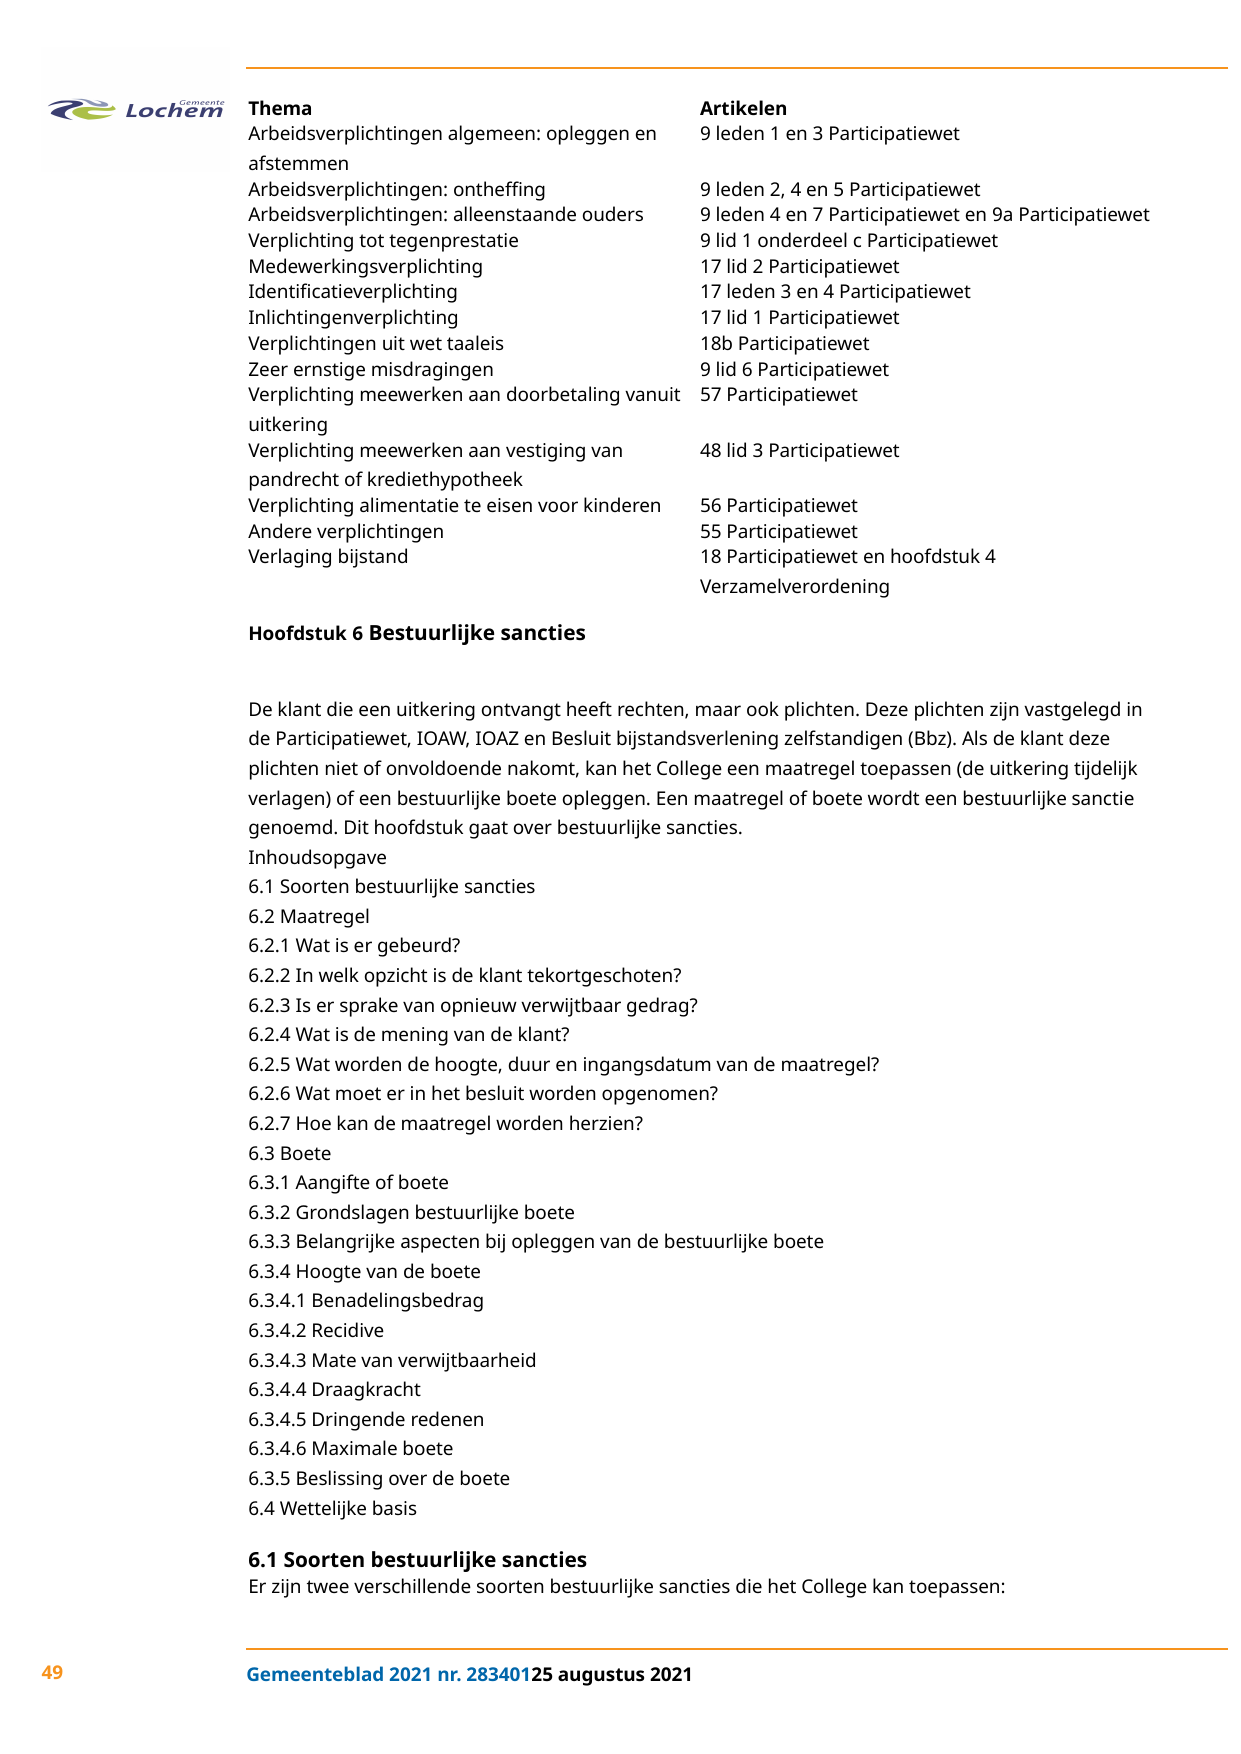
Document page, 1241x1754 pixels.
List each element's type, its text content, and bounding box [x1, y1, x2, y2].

text Inhoudsopgave [248, 844, 1152, 870]
table_cell Verplichting tot tegenprestatie [248, 227, 700, 253]
table_cell Medewerkingsverplichting [248, 253, 700, 279]
table_header Artikelen [700, 95, 1152, 121]
table_cell 57 Participatiewet [700, 382, 1152, 437]
text 6.3.4 Hoogte van de boete [248, 1258, 1152, 1284]
table_cell 9 lid 6 Participatiewet [700, 356, 1152, 382]
text 6.2.1 Wat is er gebeurd? [248, 933, 1152, 958]
table_cell Identificatieverplichting [248, 279, 700, 304]
table_cell 17 lid 1 Participatiewet [700, 305, 1152, 330]
table_cell 17 lid 2 Participatiewet [700, 253, 1152, 279]
table_cell 9 leden 1 en 3 Participatiewet [700, 121, 1152, 176]
text 6.2.4 Wat is de mening van de klant? [248, 1021, 1152, 1047]
table_cell Verplichting meewerken aan vestiging van pandrecht of krediethypotheek [248, 437, 700, 492]
text 6.3.5 Beslissing over de boete [248, 1465, 1152, 1491]
text 6.3.1 Aangifte of boete [248, 1169, 1152, 1195]
table_cell 9 leden 2, 4 en 5 Participatiewet [700, 176, 1152, 202]
text 6.3.4.5 Dringende redenen [248, 1406, 1152, 1432]
table_cell Zeer ernstige misdragingen [248, 356, 700, 382]
table_cell 18b Participatiewet [700, 330, 1152, 356]
text 6.1 Soorten bestuurlijke sancties [248, 1545, 1152, 1574]
text 6.2.3 Is er sprake van opnieuw verwijtbaar gedrag? [248, 992, 1152, 1018]
text De klant die een uitkering ontvangt heeft rechten, maar ook plichten. Deze plichten zijn vastgelegd in de Participatiewet, IOAW, IOAZ en Besluit bijstandsverlening zelfstandigen (Bbz). Als de klant deze plichten niet of onvoldoende nakomt, kan het College een maatregel toepassen (de uitkering tijdelijk verlagen) of een bestuurlijke boete opleggen. Een maatregel of boete wordt een bestuurlijke sanctie genoemd. Dit hoofdstuk gaat over bestuurlijke sancties. [248, 696, 1152, 840]
table_cell 18 Participatiewet en hoofdstuk 4 Verzamelverordening [700, 544, 1152, 599]
table_cell Inlichtingenverplichting [248, 305, 700, 330]
text 6.2.2 In welk opzicht is de klant tekortgeschoten? [248, 962, 1152, 988]
text 6.3 Boete [248, 1140, 1152, 1166]
text 6.3.4.6 Maximale boete [248, 1436, 1152, 1461]
table_cell Verplichting meewerken aan doorbetaling vanuit uitkering [248, 382, 700, 437]
table_cell 9 leden 4 en 7 Participatiewet en 9a Participatiewet [700, 202, 1152, 227]
picture [41, 47, 231, 172]
text 6.3.3 Belangrijke aspecten bij opleggen van de bestuurlijke boete [248, 1228, 1152, 1254]
text 6.3.2 Grondslagen bestuurlijke boete [248, 1199, 1152, 1225]
text Hoofdstuk 6 Bestuurlijke sancties [248, 618, 1152, 647]
table_cell 55 Participatiewet [700, 518, 1152, 544]
table_cell 56 Participatiewet [700, 492, 1152, 518]
table_cell Arbeidsverplichtingen algemeen: opleggen en afstemmen [248, 121, 700, 176]
text 6.4 Wettelijke basis [248, 1495, 1152, 1521]
table_cell 9 lid 1 onderdeel c Participatiewet [700, 227, 1152, 253]
table_cell 48 lid 3 Participatiewet [700, 437, 1152, 492]
text 6.2.5 Wat worden de hoogte, duur en ingangsdatum van de maatregel? [248, 1051, 1152, 1077]
table_cell 17 leden 3 en 4 Participatiewet [700, 279, 1152, 304]
text 6.2 Maatregel [248, 903, 1152, 929]
table_cell Verplichtingen uit wet taaleis [248, 330, 700, 356]
text 6.1 Soorten bestuurlijke sancties [248, 873, 1152, 899]
table_cell Arbeidsverplichtingen: alleenstaande ouders [248, 202, 700, 227]
text 6.2.7 Hoe kan de maatregel worden herzien? [248, 1110, 1152, 1136]
table_header Thema [248, 95, 700, 121]
text 6.3.4.3 Mate van verwijtbaarheid [248, 1347, 1152, 1373]
table_cell Verplichting alimentatie te eisen voor kinderen [248, 492, 700, 518]
text 6.2.6 Wat moet er in het besluit worden opgenomen? [248, 1081, 1152, 1106]
text 6.3.4.1 Benadelingsbedrag [248, 1288, 1152, 1313]
text Er zijn twee verschillende soorten bestuurlijke sancties die het College kan toepassen: [248, 1574, 1152, 1599]
table_cell Andere verplichtingen [248, 518, 700, 544]
table_cell Arbeidsverplichtingen: ontheffing [248, 176, 700, 202]
table_cell Verlaging bijstand [248, 544, 700, 599]
text 6.3.4.2 Recidive [248, 1317, 1152, 1343]
text 6.3.4.4 Draagkracht [248, 1376, 1152, 1402]
